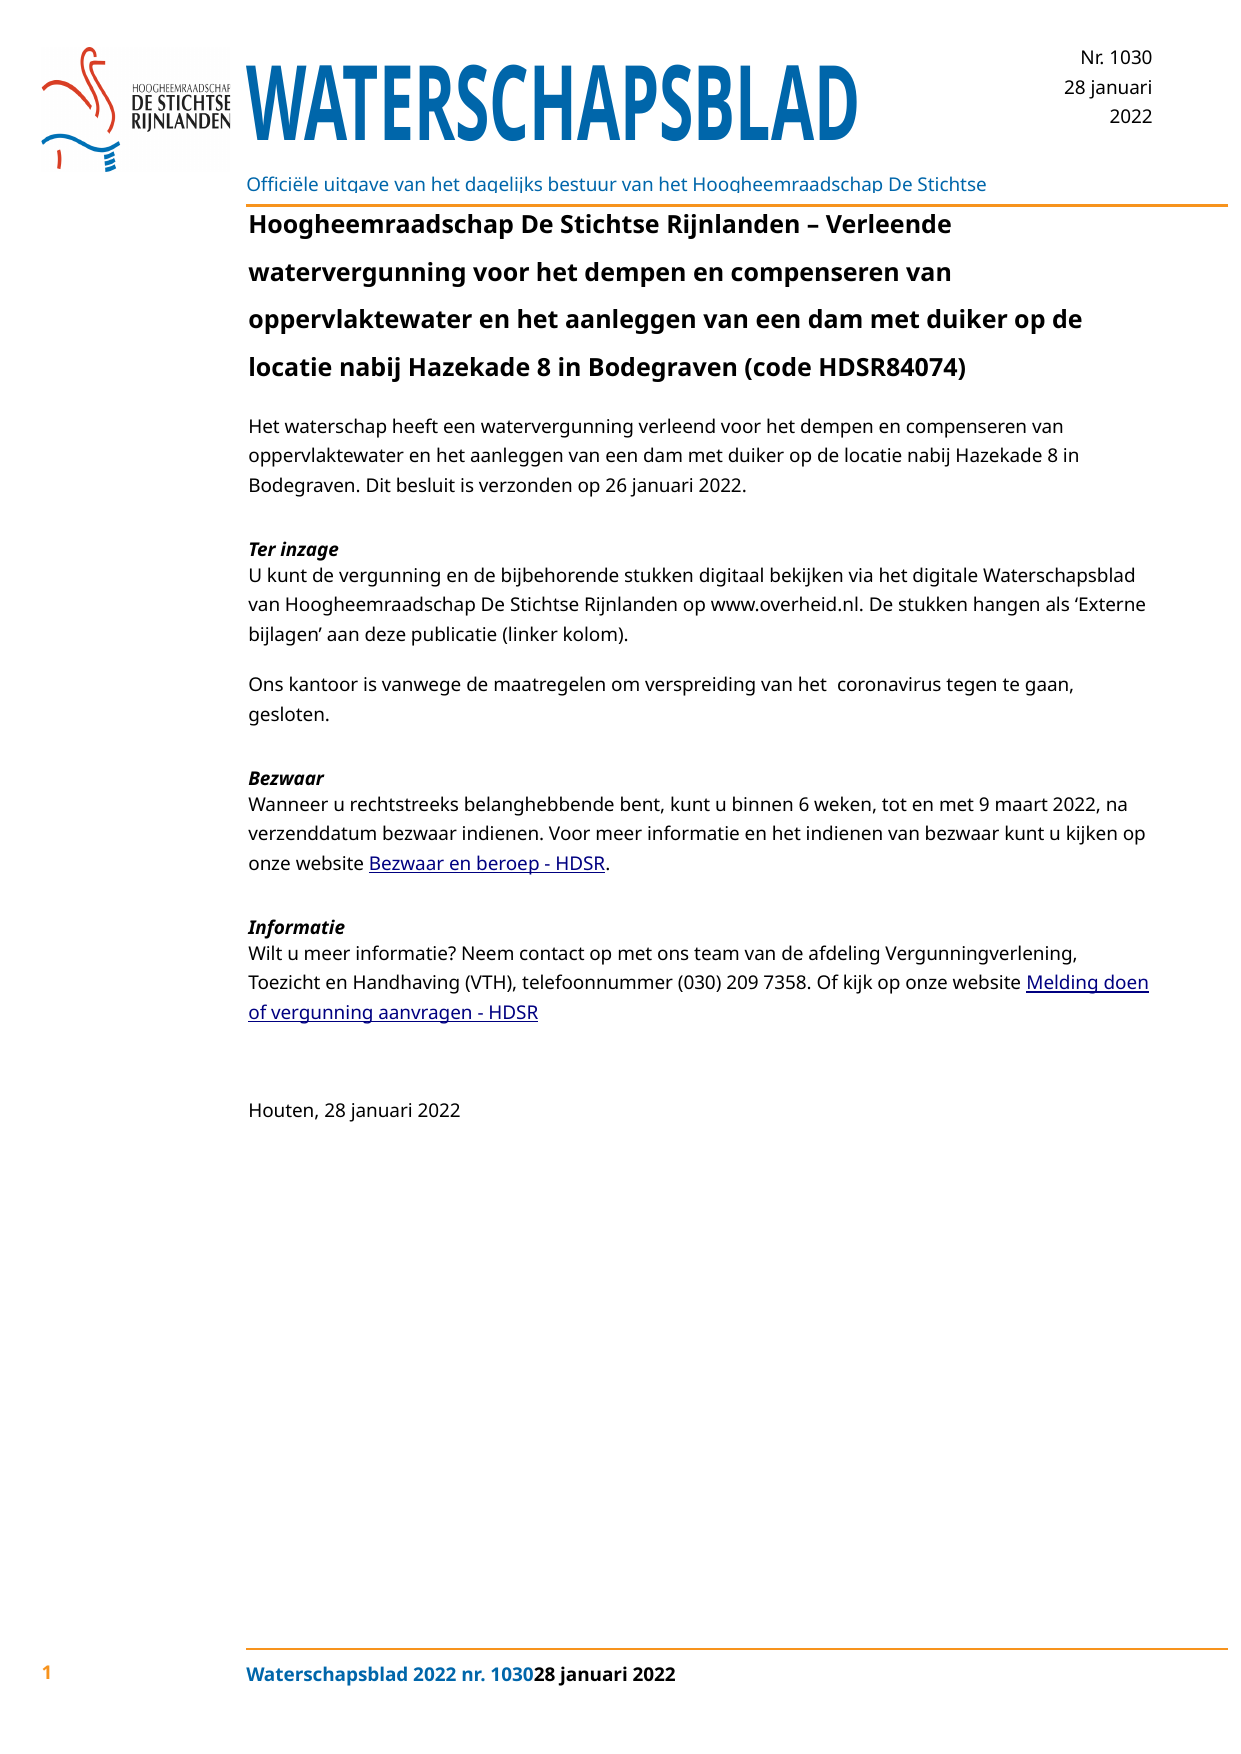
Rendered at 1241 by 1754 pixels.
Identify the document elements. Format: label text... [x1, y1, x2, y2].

text Wanneer u rechtstreeks belanghebbende bent, kunt u binnen 6 weken, tot en met 9 maart 2022, na verzenddatum bezwaar indienen. Voor meer informatie en het indienen van bezwaar kunt u kijken op onze website Bezwaar en beroep - HDSR. [248, 791, 1152, 876]
text Het waterschap heeft een watervergunning verleend voor het dempen en compenseren van oppervlaktewater en het aanleggen van een dam met duiker op de locatie nabij Hazekade 8 in Bodegraven. Dit besluit is verzonden op 26 januari 2022. [248, 413, 1152, 498]
text Bezwaar [248, 765, 1152, 791]
text U kunt de vergunning en de bijbehorende stukken digitaal bekijken via het digitale Waterschapsblad van Hoogheemraadschap De Stichtse Rijnlanden op www.overheid.nl. De stukken hangen als ‘Externe bijlagen’ aan deze publicatie (linker kolom). [248, 562, 1152, 647]
text Houten, 28 januari 2022 [248, 1097, 1152, 1123]
picture [41, 47, 231, 172]
text Wilt u meer informatie? Neem contact op met ons team van de afdeling Vergunningverlening, Toezicht en Handhaving (VTH), telefoonnummer (030) 209 7358. Of kijk op onze website Melding doen of vergunning aanvragen - HDSR [248, 940, 1152, 1024]
text Ons kantoor is vanwege de maatregelen om verspreiding van het coronavirus tegen te gaan, gesloten. [248, 672, 1152, 727]
text Ter inzage [248, 536, 1152, 562]
text Informatie [248, 914, 1152, 940]
text Hoogheemraadschap De Stichtse Rijnlanden – Verleende watervergunning voor het dempen en compenseren van oppervlaktewater en het aanleggen van een dam met duiker op de locatie nabij Hazekade 8 in Bodegraven (code HDSR84074) [248, 207, 1152, 384]
